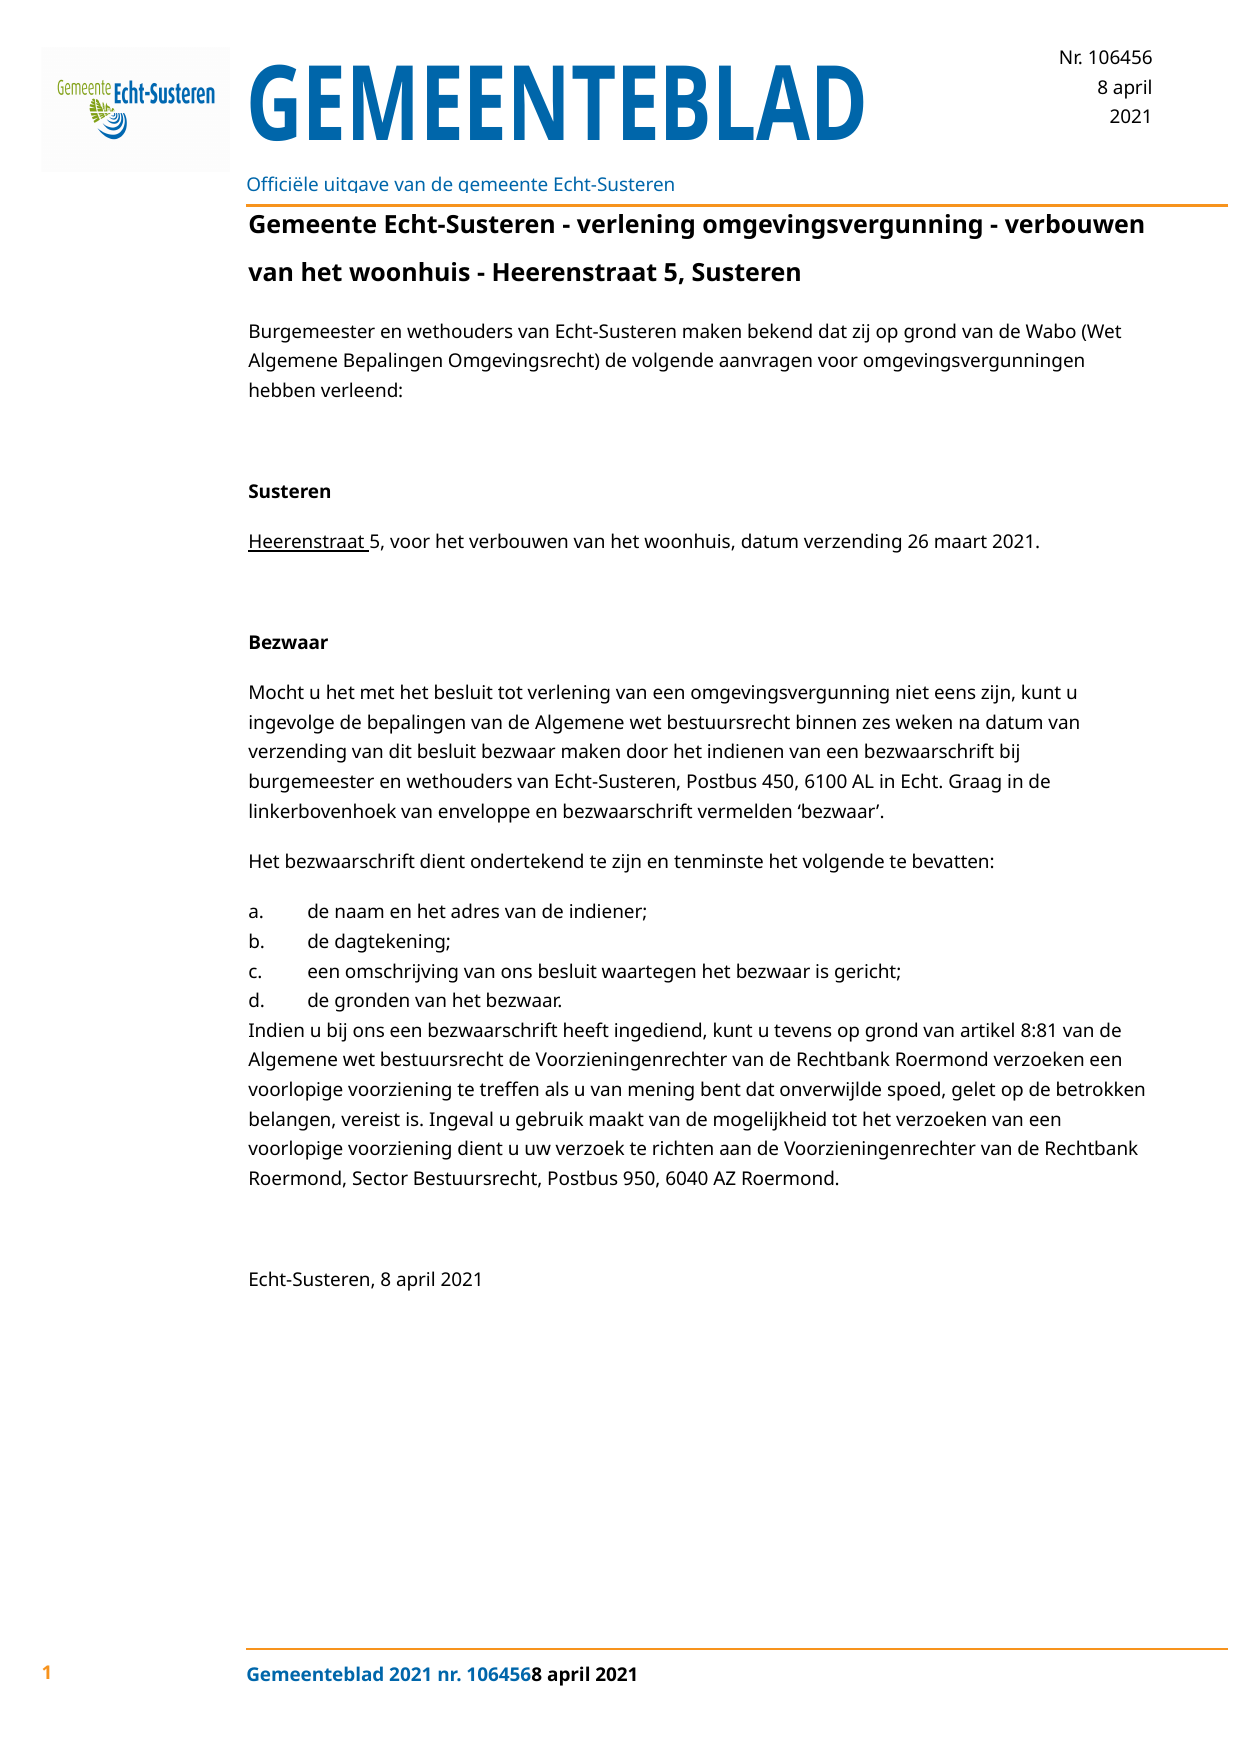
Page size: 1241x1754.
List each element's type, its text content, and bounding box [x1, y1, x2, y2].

text Echt-Susteren, 8 april 2021 [248, 1266, 1152, 1292]
picture [41, 47, 231, 172]
list een omschrijving van ons besluit waartegen het bezwaar is gericht; [248, 958, 1152, 984]
text Susteren [248, 478, 1152, 504]
text Heerenstraat 5, voor het verbouwen van het woonhuis, datum verzending 26 maart 2021. [248, 528, 1152, 554]
text Het bezwaarschrift dient ondertekend te zijn en tenminste het volgende te bevatten: [248, 848, 1152, 874]
text Burgemeester en wethouders van Echt-Susteren maken bekend dat zij op grond van de Wabo (Wet Algemene Bepalingen Omgevingsrecht) de volgende aanvragen voor omgevingsvergunningen hebben verleend: [248, 318, 1152, 403]
text Bezwaar [248, 629, 1152, 655]
list de dagtekening; [248, 928, 1152, 954]
text Indien u bij ons een bezwaarschrift heeft ingediend, kunt u tevens op grond van artikel 8:81 van de Algemene wet bestuursrecht de Voorzieningenrechter van de Rechtbank Roermond verzoeken een voorlopige voorziening te treffen als u van mening bent dat onverwijlde spoed, gelet op de betrokken belangen, vereist is. Ingeval u gebruik maakt van de mogelijkheid tot het verzoeken van een voorlopige voorziening dient u uw verzoek te richten aan de Voorzieningenrechter van de Rechtbank Roermond, Sector Bestuursrecht, Postbus 950, 6040 AZ Roermond. [248, 1017, 1152, 1191]
list de gronden van het bezwaar. [248, 987, 1152, 1013]
list de naam en het adres van de indiener; [248, 899, 1152, 924]
text Mocht u het met het besluit tot verlening van een omgevingsvergunning niet eens zijn, kunt u ingevolge de bepalingen van de Algemene wet bestuursrecht binnen zes weken na datum van verzending van dit besluit bezwaar maken door het indienen van een bezwaarschrift bij burgemeester en wethouders van Echt-Susteren, Postbus 450, 6100 AL in Echt. Graag in de linkerbovenhoek van enveloppe en bezwaarschrift vermelden ‘bezwaar’. [248, 679, 1152, 824]
text Gemeente Echt-Susteren - verlening omgevingsvergunning - verbouwen van het woonhuis - Heerenstraat 5, Susteren [248, 207, 1152, 288]
